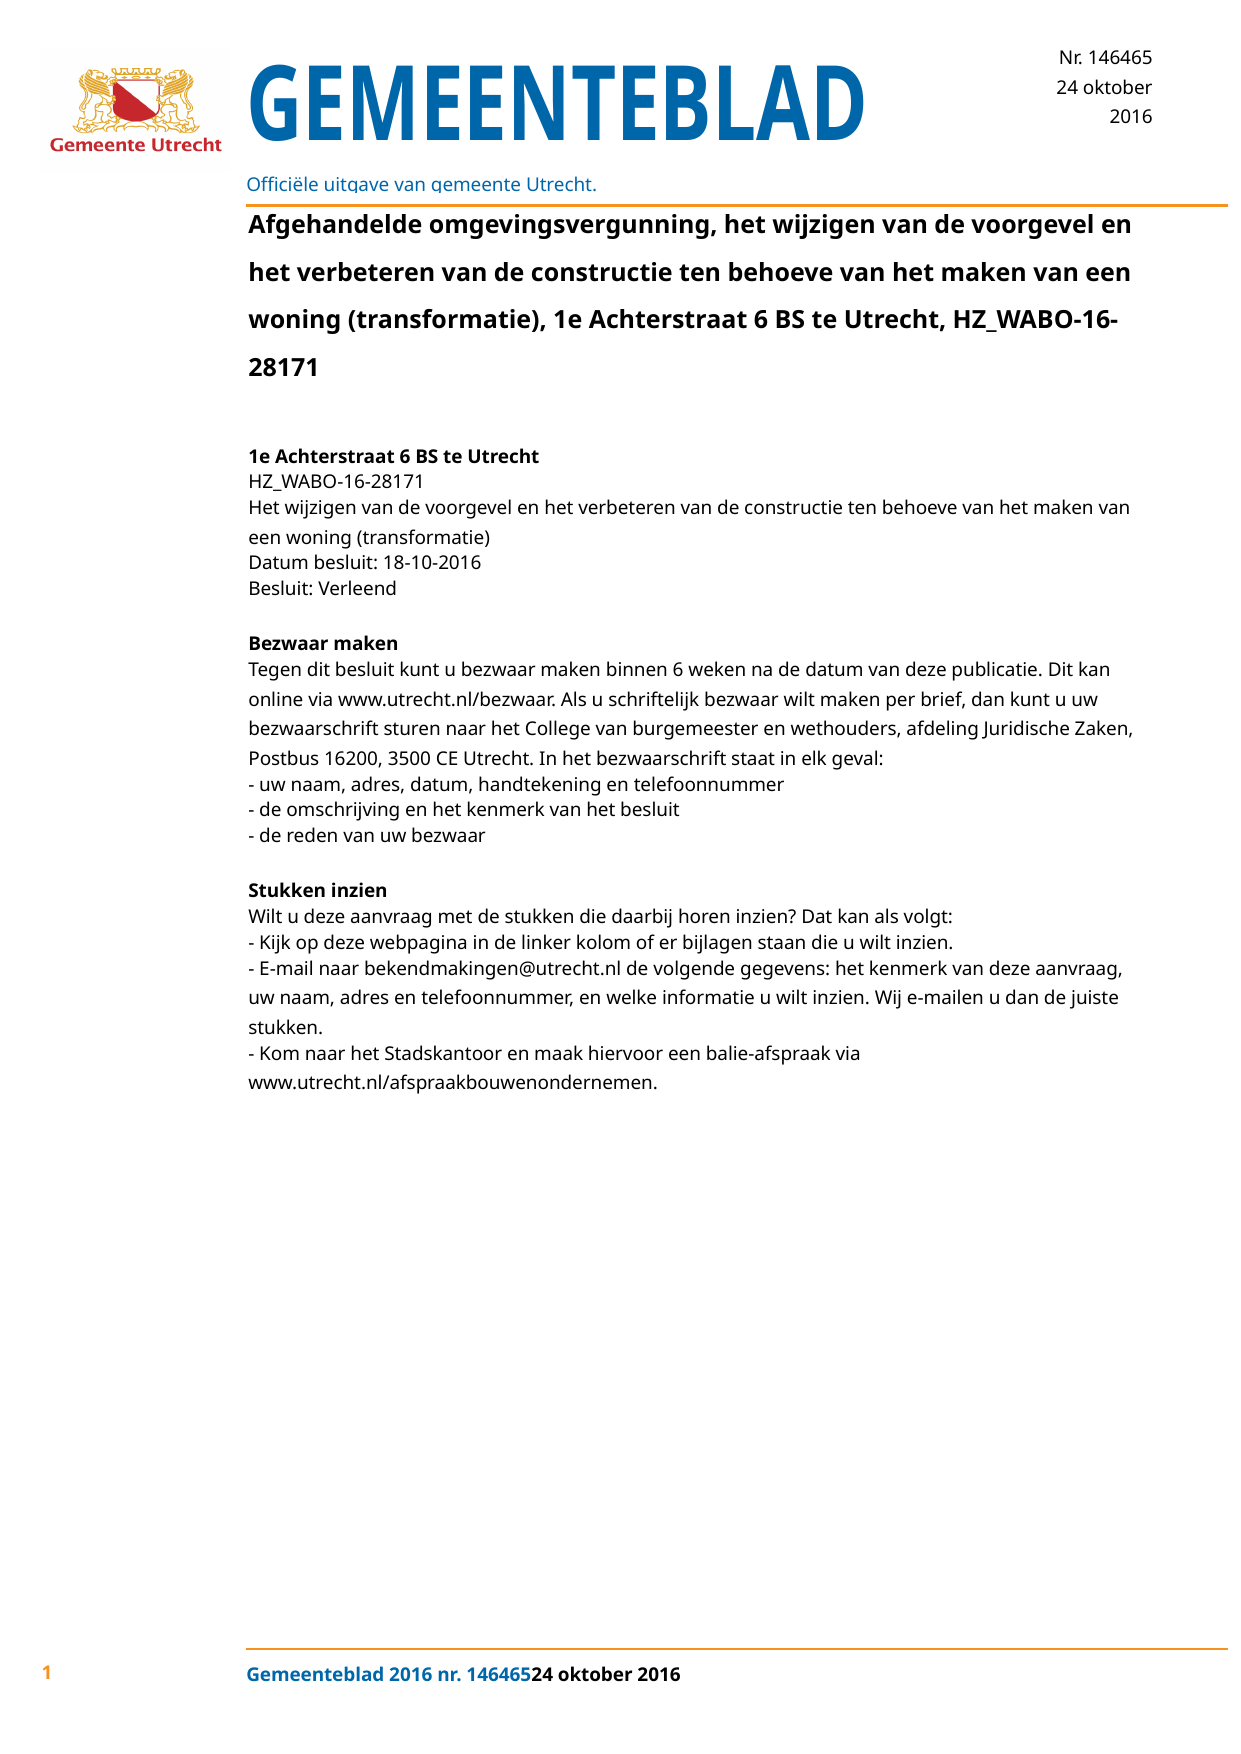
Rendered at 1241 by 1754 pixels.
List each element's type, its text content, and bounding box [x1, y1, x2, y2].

table_cell - Kijk op deze webpagina in de linker kolom of er bijlagen staan die u wilt inzien. [248, 929, 1152, 955]
table_cell Datum besluit: 18-10-2016 [248, 550, 1152, 575]
table_cell - E-mail naar bekendmakingen@utrecht.nl de volgende gegevens: het kenmerk van deze aanvraag, uw naam, adres en telefoonnummer, en welke informatie u wilt inzien. Wij e-mailen u dan de juiste stukken. [248, 955, 1152, 1040]
table_cell - Kom naar het Stadskantoor en maak hiervoor een balie-afspraak via www.utrecht.nl/afspraakbouwenondernemen. [248, 1040, 1152, 1095]
table_cell Bezwaar maken [248, 631, 1152, 656]
table_cell - de reden van uw bezwaar [248, 822, 1152, 878]
table_cell Wilt u deze aanvraag met de stukken die daarbij horen inzien? Dat kan als volgt: [248, 903, 1152, 929]
table_cell Tegen dit besluit kunt u bezwaar maken binnen 6 weken na de datum van deze publicatie. Dit kan online via www.utrecht.nl/bezwaar. Als u schriftelijk bezwaar wilt maken per brief, dan kunt u uw bezwaarschrift sturen naar het College van burgemeester en wethouders, afdeling Juridische Zaken, Postbus 16200, 3500 CE Utrecht. In het bezwaarschrift staat in elk geval: [248, 656, 1152, 771]
table_cell HZ_WABO-16-28171 [248, 469, 1152, 494]
table_cell - de omschrijving en het kenmerk van het besluit [248, 797, 1152, 822]
table_cell Stukken inzien [248, 878, 1152, 903]
text Afgehandelde omgevingsvergunning, het wijzigen van de voorgevel en het verbeteren van de constructie ten behoeve van het maken van een woning (transformatie), 1e Achterstraat 6 BS te Utrecht, HZ_WABO-16-28171 [248, 207, 1152, 384]
picture [41, 47, 231, 172]
table_cell - uw naam, adres, datum, handtekening en telefoonnummer [248, 771, 1152, 797]
table_cell Besluit: Verleend [248, 575, 1152, 631]
table_header 1e Achterstraat 6 BS te Utrecht [248, 443, 1152, 468]
table_cell Het wijzigen van de voorgevel en het verbeteren van de constructie ten behoeve van het maken van een woning (transformatie) [248, 494, 1152, 549]
